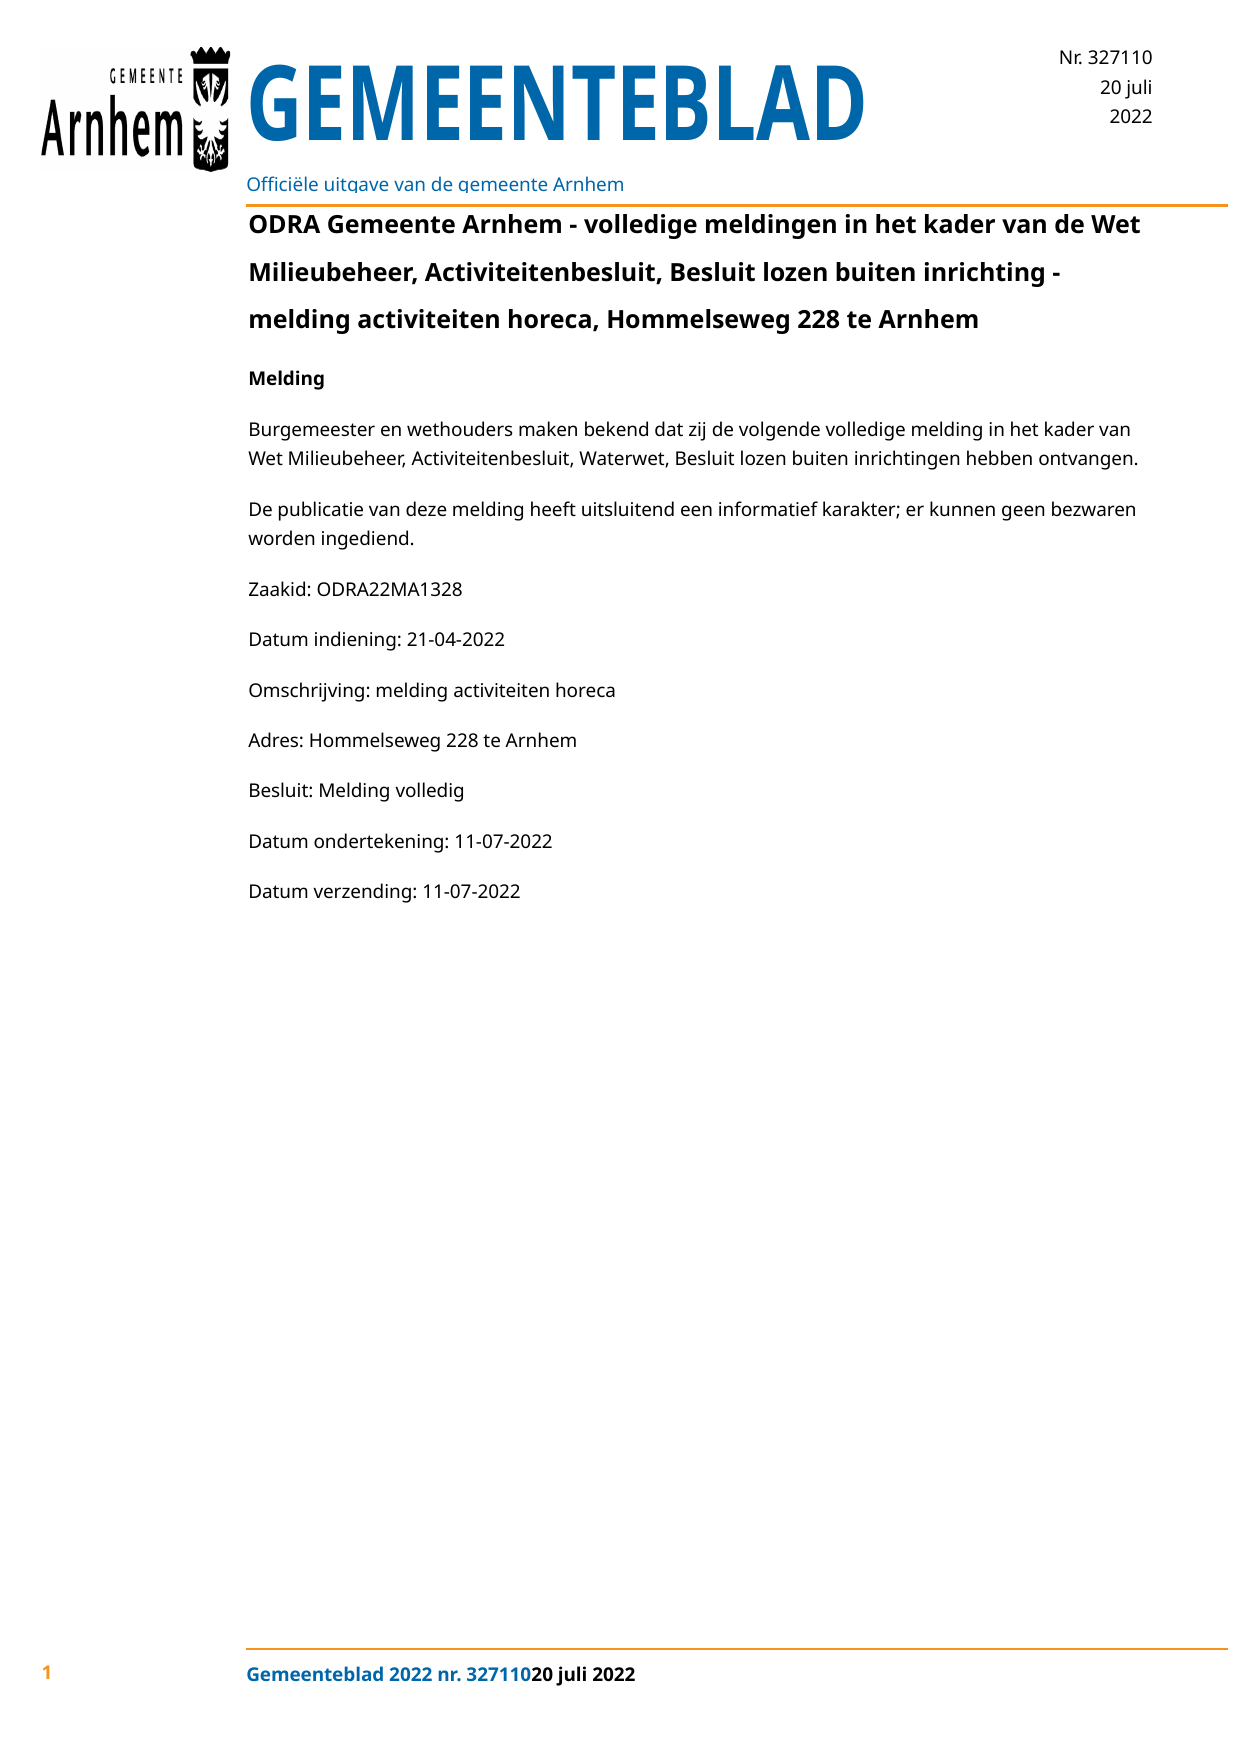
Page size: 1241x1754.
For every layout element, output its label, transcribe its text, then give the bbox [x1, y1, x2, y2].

text Datum verzending: 11-07-2022 [248, 878, 1152, 904]
text Besluit: Melding volledig [248, 778, 1152, 803]
text Melding [248, 366, 1152, 391]
text Datum indiening: 21-04-2022 [248, 626, 1152, 652]
text Datum ondertekening: 11-07-2022 [248, 828, 1152, 854]
picture [41, 47, 231, 172]
text Zaakid: ODRA22MA1328 [248, 576, 1152, 602]
text Adres: Hommelseweg 228 te Arnhem [248, 727, 1152, 753]
text De publicatie van deze melding heeft uitsluitend een informatief karakter; er kunnen geen bezwaren worden ingediend. [248, 496, 1152, 551]
text Burgemeester en wethouders maken bekend dat zij de volgende volledige melding in het kader van Wet Milieubeheer, Activiteitenbesluit, Waterwet, Besluit lozen buiten inrichtingen hebben ontvangen. [248, 416, 1152, 471]
text Omschrijving: melding activiteiten horeca [248, 677, 1152, 702]
text ODRA Gemeente Arnhem - volledige meldingen in het kader van de Wet Milieubeheer, Activiteitenbesluit, Besluit lozen buiten inrichting - melding activiteiten horeca, Hommelseweg 228 te Arnhem [248, 207, 1152, 336]
